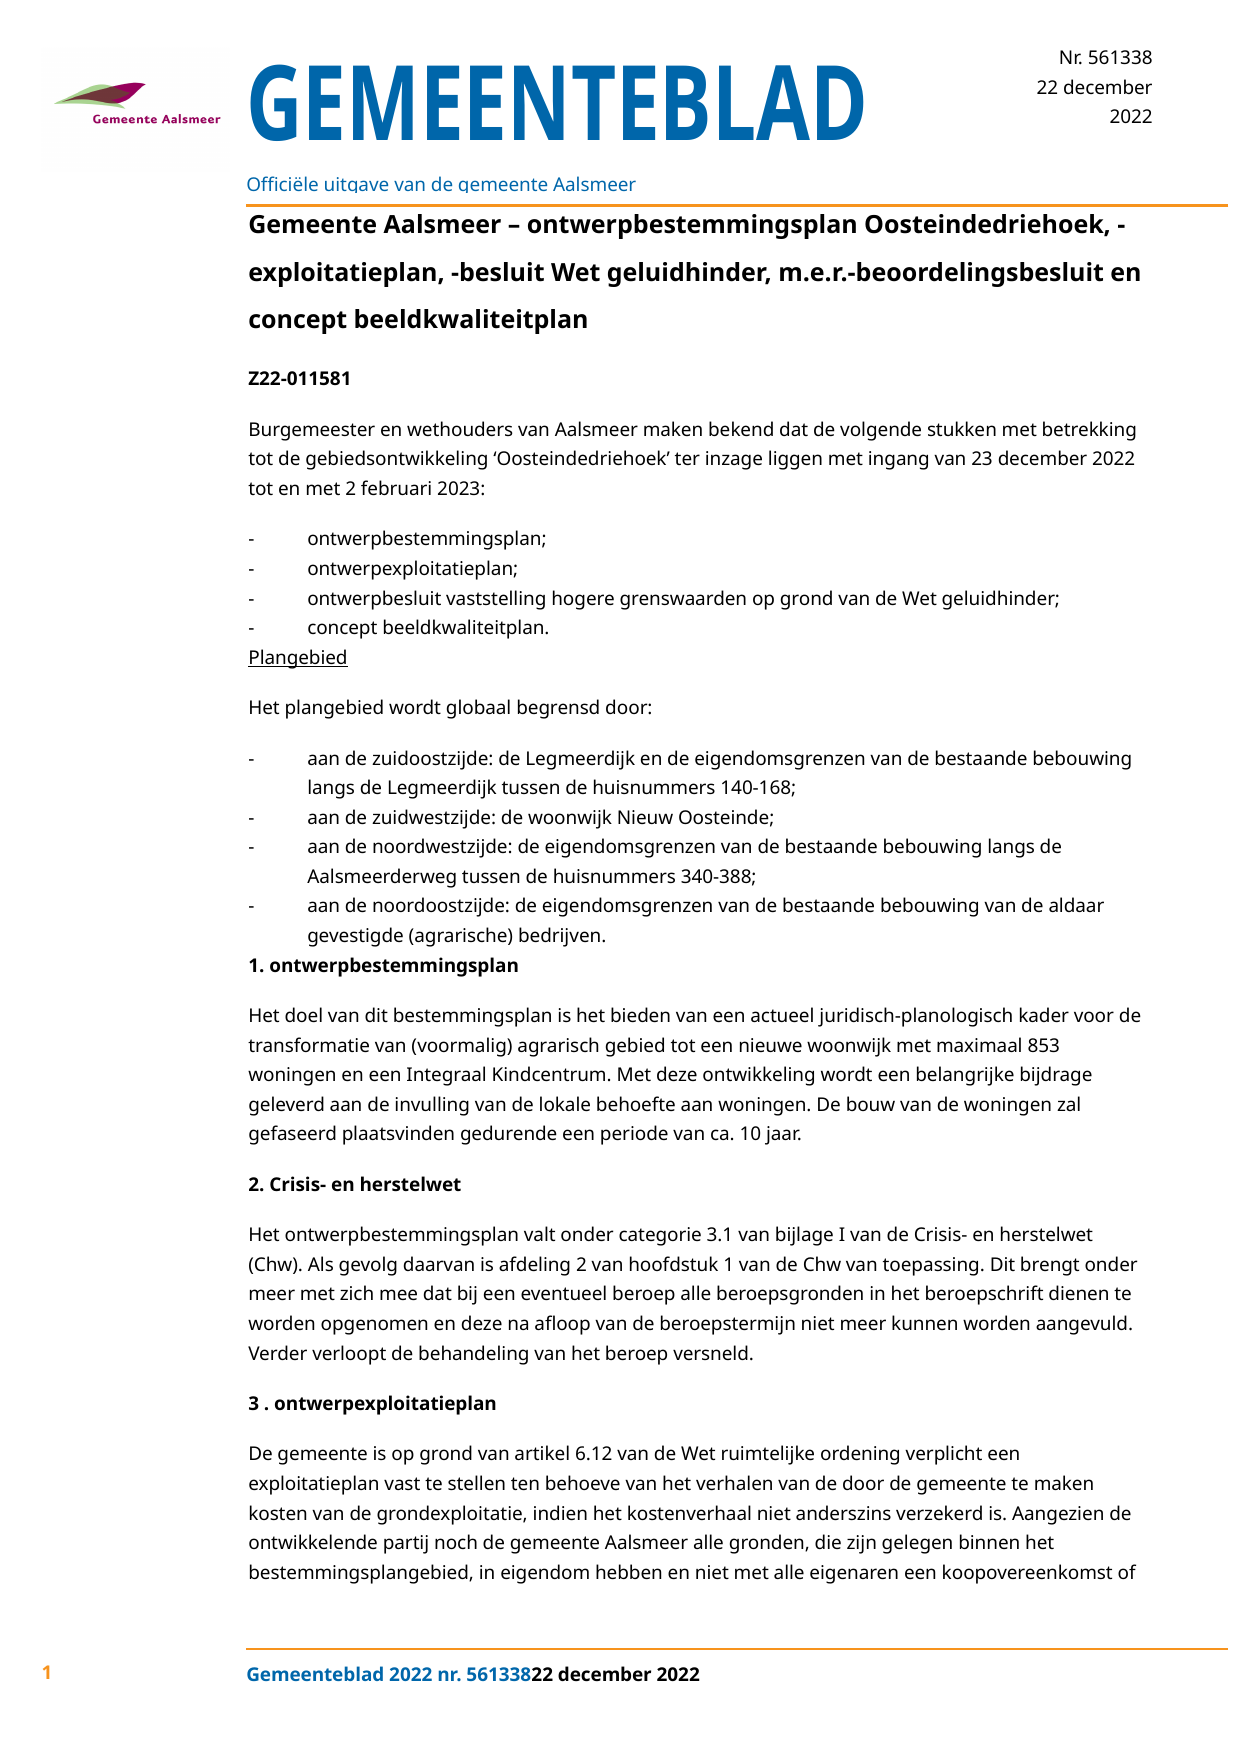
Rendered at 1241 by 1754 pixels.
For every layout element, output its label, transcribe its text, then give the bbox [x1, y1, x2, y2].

list aan de noordwestzijde: de eigendomsgrenzen van de bestaande bebouwing langs de Aalsmeerderweg tussen de huisnummers 340-388; [248, 833, 1152, 889]
list concept beeldkwaliteitplan. [248, 614, 1152, 640]
list ontwerpbesluit vaststelling hogere grenswaarden op grond van de Wet geluidhinder; [248, 585, 1152, 610]
list ontwerpbestemmingsplan; [248, 526, 1152, 551]
text Plangebied [248, 644, 1152, 669]
list aan de noordoostzijde: de eigendomsgrenzen van de bestaande bebouwing van de aldaar gevestigde (agrarische) bedrijven. [248, 893, 1152, 948]
list aan de zuidwestzijde: de woonwijk Nieuw Oosteinde; [248, 804, 1152, 829]
list ontwerpexploitatieplan; [248, 555, 1152, 581]
text Gemeente Aalsmeer – ontwerpbestemmingsplan Oosteindedriehoek, -exploitatieplan, -besluit Wet geluidhinder, m.e.r.-beoordelingsbesluit en concept beeldkwaliteitplan [248, 207, 1152, 336]
text Burgemeester en wethouders van Aalsmeer maken bekend dat de volgende stukken met betrekking tot de gebiedsontwikkeling ‘Oosteindedriehoek’ ter inzage liggen met ingang van 23 december 2022 tot en met 2 februari 2023: [248, 416, 1152, 501]
text Het ontwerpbestemmingsplan valt onder categorie 3.1 van bijlage I van de Crisis- en herstelwet (Chw). Als gevolg daarvan is afdeling 2 van hoofdstuk 1 van de Chw van toepassing. Dit brengt onder meer met zich mee dat bij een eventueel beroep alle beroepsgronden in het beroepschrift dienen te worden opgenomen en deze na afloop van de beroepstermijn niet meer kunnen worden aangevuld. Verder verloopt de behandeling van het beroep versneld. [248, 1221, 1152, 1365]
text 3 . ontwerpexploitatieplan [248, 1390, 1152, 1416]
text Z22-011581 [248, 366, 1152, 391]
picture [41, 47, 231, 172]
text 2. Crisis- en herstelwet [248, 1171, 1152, 1197]
list aan de zuidoostzijde: de Legmeerdijk en de eigendomsgrenzen van de bestaande bebouwing langs de Legmeerdijk tussen de huisnummers 140-168; [248, 745, 1152, 800]
text Het doel van dit bestemmingsplan is het bieden van een actueel juridisch-planologisch kader voor de transformatie van (voormalig) agrarisch gebied tot een nieuwe woonwijk met maximaal 853 woningen en een Integraal Kindcentrum. Met deze ontwikkeling wordt een belangrijke bijdrage geleverd aan de invulling van de lokale behoefte aan woningen. De bouw van de woningen zal gefaseerd plaatsvinden gedurende een periode van ca. 10 jaar. [248, 1002, 1152, 1146]
text De gemeente is op grond van artikel 6.12 van de Wet ruimtelijke ordening verplicht een exploitatieplan vast te stellen ten behoeve van het verhalen van de door de gemeente te maken kosten van de grondexploitatie, indien het kostenverhaal niet anderszins verzekerd is. Aangezien de ontwikkelende partij noch de gemeente Aalsmeer alle gronden, die zijn gelegen binnen het bestemmingsplangebied, in eigendom hebben en niet met alle eigenaren een koopovereenkomst of [248, 1441, 1152, 1584]
text Het plangebied wordt globaal begrensd door: [248, 694, 1152, 720]
text 1. ontwerpbestemmingsplan [248, 952, 1152, 977]
